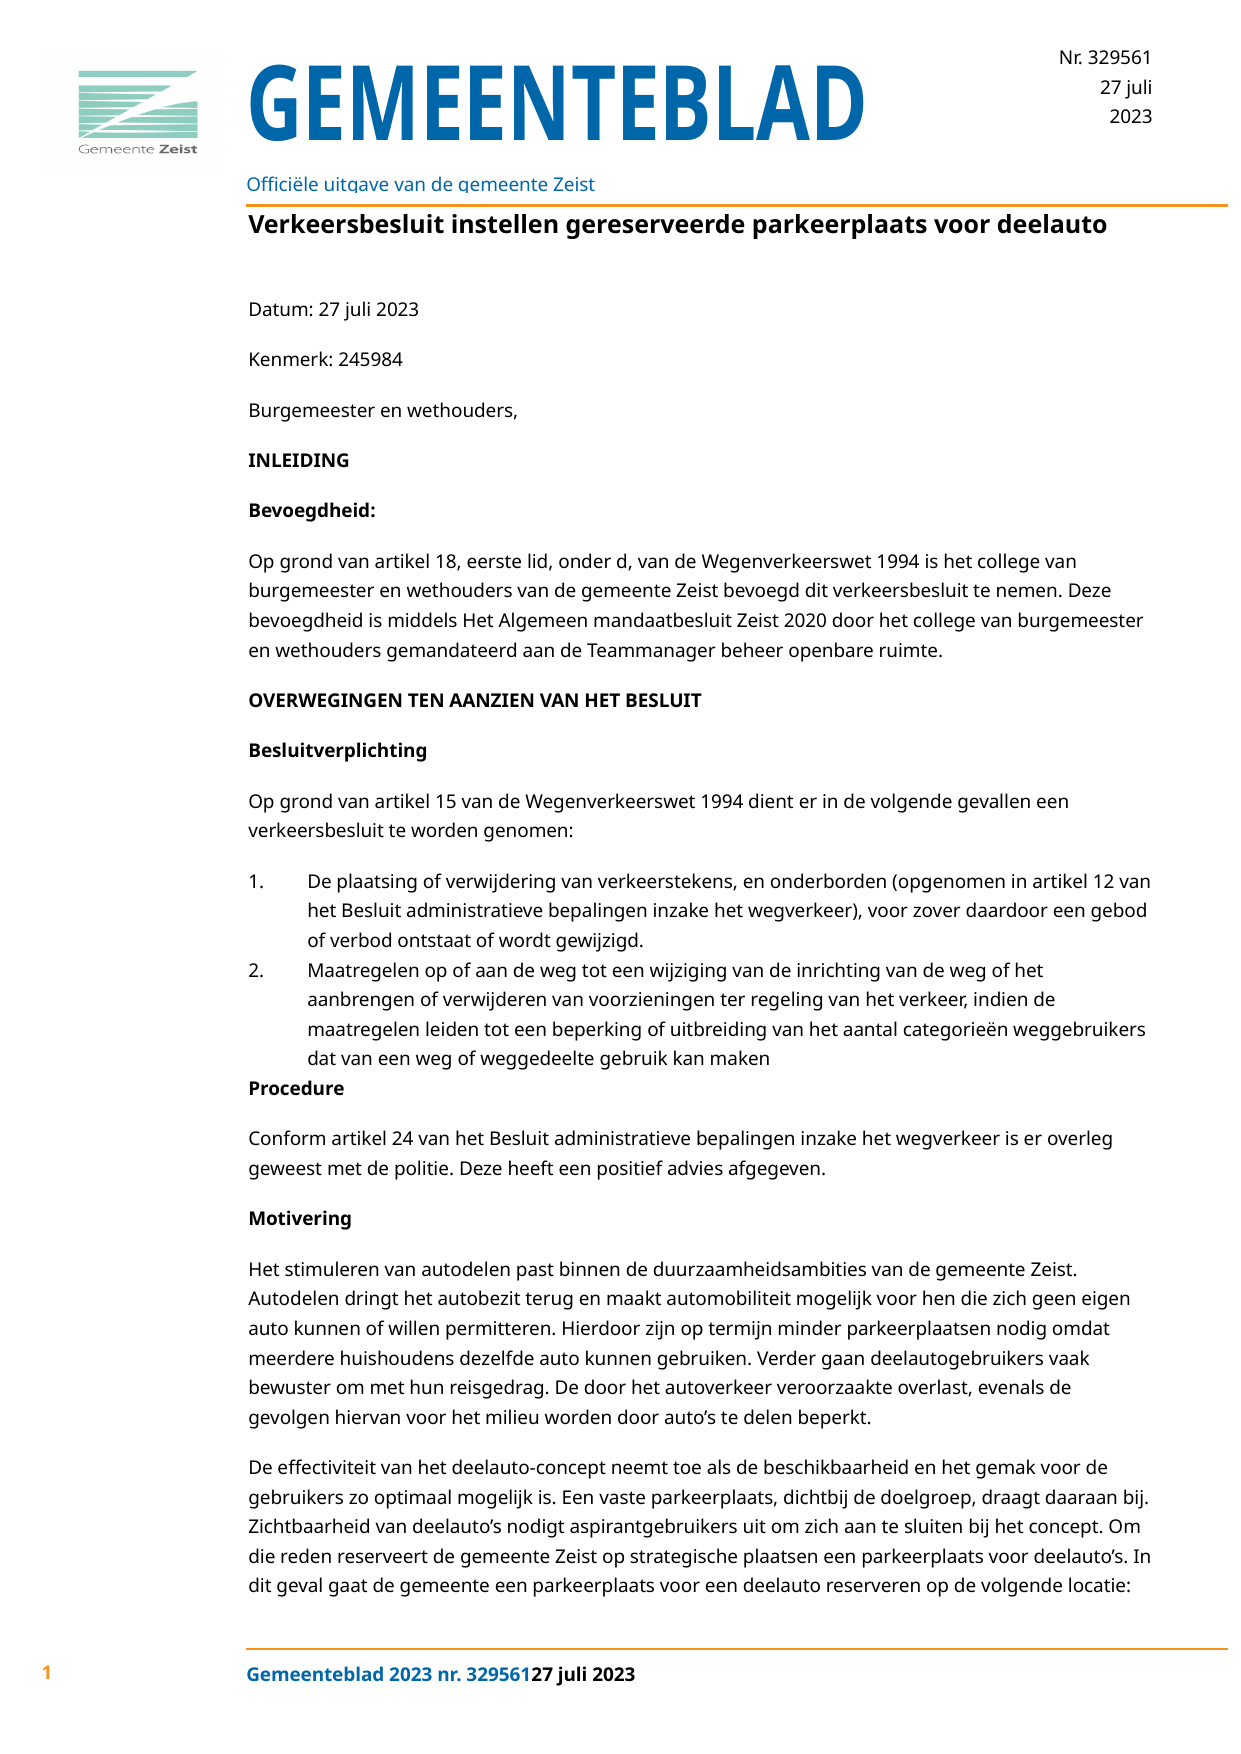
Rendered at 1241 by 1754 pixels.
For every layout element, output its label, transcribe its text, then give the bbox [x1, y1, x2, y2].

picture [41, 47, 231, 172]
text Op grond van artikel 15 van de Wegenverkeerswet 1994 dient er in de volgende gevallen een verkeersbesluit te worden genomen: [248, 788, 1152, 843]
text Besluitverplichting [248, 738, 1152, 763]
list De plaatsing of verwijdering van verkeerstekens, en onderborden (opgenomen in artikel 12 van het Besluit administratieve bepalingen inzake het wegverkeer), voor zover daardoor een gebod of verbod ontstaat of wordt gewijzigd. [248, 868, 1152, 953]
text OVERWEGINGEN TEN AANZIEN VAN HET BESLUIT [248, 687, 1152, 713]
text Procedure [248, 1075, 1152, 1101]
text Kenmerk: 245984 [248, 346, 1152, 372]
text Bevoegdheid: [248, 498, 1152, 523]
text Op grond van artikel 18, eerste lid, onder d, van de Wegenverkeerswet 1994 is het college van burgemeester en wethouders van de gemeente Zeist bevoegd dit verkeersbesluit te nemen. Deze bevoegdheid is middels Het Algemeen mandaatbesluit Zeist 2020 door het college van burgemeester en wethouders gemandateerd aan de Teammanager beheer openbare ruimte. [248, 548, 1152, 663]
text De effectiviteit van het deelauto-concept neemt toe als de beschikbaarheid en het gemak voor de gebruikers zo optimaal mogelijk is. Een vaste parkeerplaats, dichtbij de doelgroep, draagt daaraan bij. Zichtbaarheid van deelauto’s nodigt aspirantgebruikers uit om zich aan te sluiten bij het concept. Om die reden reserveert de gemeente Zeist op strategische plaatsen een parkeerplaats voor deelauto’s. In dit geval gaat de gemeente een parkeerplaats voor een deelauto reserveren op de volgende locatie: [248, 1454, 1152, 1598]
text Burgemeester en wethouders, [248, 397, 1152, 423]
text Conform artikel 24 van het Besluit administratieve bepalingen inzake het wegverkeer is er overleg geweest met de politie. Deze heeft een positief advies afgegeven. [248, 1126, 1152, 1181]
text INLEIDING [248, 447, 1152, 473]
text Datum: 27 juli 2023 [248, 296, 1152, 322]
text Verkeersbesluit instellen gereserveerde parkeerplaats voor deelauto [248, 207, 1152, 241]
text Motivering [248, 1206, 1152, 1231]
list Maatregelen op of aan de weg tot een wijziging van de inrichting van de weg of het aanbrengen of verwijderen van voorzieningen ter regeling van het verkeer, indien de maatregelen leiden tot een beperking of uitbreiding van het aantal categorieën weggebruikers dat van een weg of weggedeelte gebruik kan maken [248, 957, 1152, 1071]
text Het stimuleren van autodelen past binnen de duurzaamheidsambities van de gemeente Zeist. Autodelen dringt het autobezit terug en maakt automobiliteit mogelijk voor hen die zich geen eigen auto kunnen of willen permitteren. Hierdoor zijn op termijn minder parkeerplaatsen nodig omdat meerdere huishoudens dezelfde auto kunnen gebruiken. Verder gaan deelautogebruikers vaak bewuster om met hun reisgedrag. De door het autoverkeer veroorzaakte overlast, evenals de gevolgen hiervan voor het milieu worden door auto’s te delen beperkt. [248, 1256, 1152, 1430]
